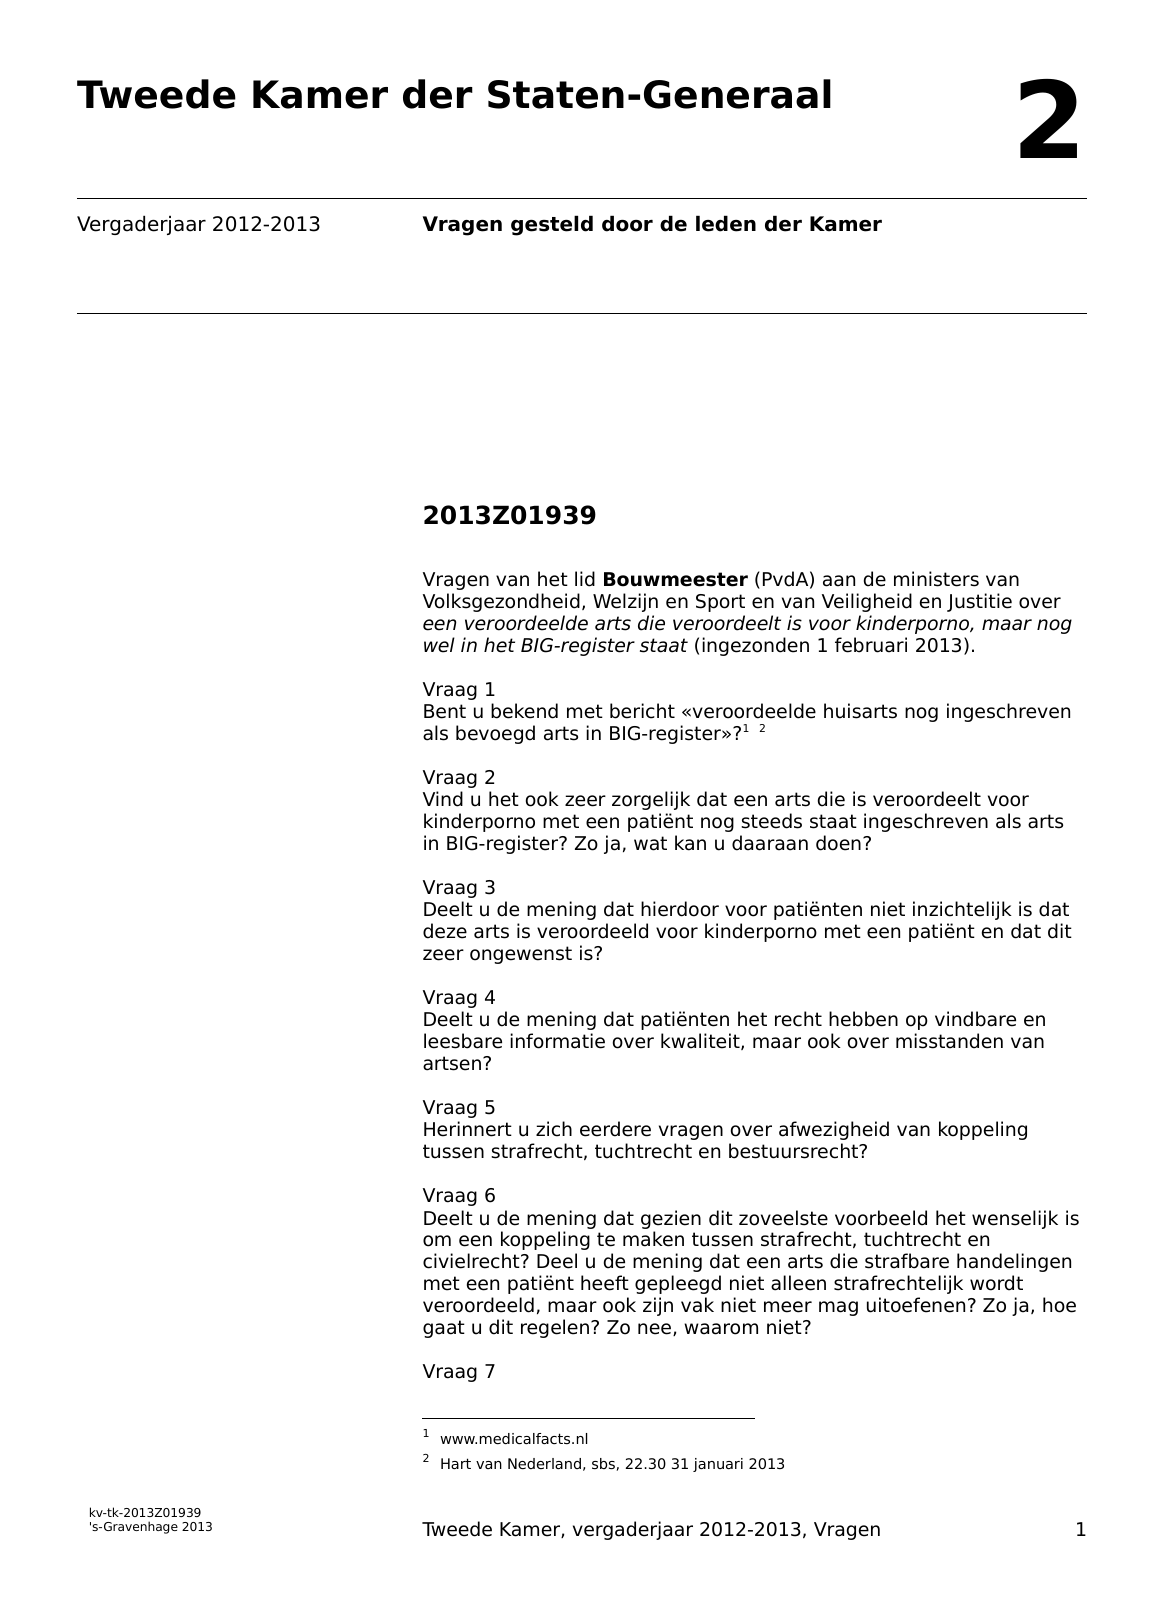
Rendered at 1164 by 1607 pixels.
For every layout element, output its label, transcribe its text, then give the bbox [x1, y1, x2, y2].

text Vragen van het lid Bouwmeester (PvdA) aan de ministers van Volksgezondheid, Welzijn en Sport en van Veiligheid en Justitie over een veroordeelde arts die veroordeelt is voor kinderporno, maar nog wel in het BIG-register staat (ingezonden 1 februari 2013). [422, 569, 1087, 657]
text Deelt u de mening dat hierdoor voor patiënten niet inzichtelijk is dat deze arts is veroordeeld voor kinderporno met een patiënt en dat dit zeer ongewenst is? [422, 899, 1087, 965]
text Vraag 7 [422, 1361, 1087, 1383]
text Vraag 5 [422, 1097, 1087, 1119]
text Herinnert u zich eerdere vragen over afwezigheid van koppeling tussen strafrecht, tuchtrecht en bestuursrecht? [422, 1119, 1087, 1163]
table_cell Vergaderjaar 2012-2013 [77, 199, 422, 313]
text Vraag 6 [422, 1185, 1087, 1207]
text Vraag 1 [422, 679, 1087, 701]
text Vraag 2 [422, 767, 1087, 789]
text kv-tk-2013Z01939 [88, 1506, 323, 1520]
text Vind u het ook zeer zorgelijk dat een arts die is veroordeelt voor kinderporno met een patiënt nog steeds staat ingeschreven als arts in BIG-register? Zo ja, wat kan u daaraan doen? [422, 789, 1087, 855]
text Bent u bekend met bericht «veroordeelde huisarts nog ingeschreven als bevoegd arts in BIG-register»? [422, 701, 1087, 745]
table_header 2 [886, 59, 1087, 198]
text 's-Gravenhage 2013 [88, 1520, 323, 1534]
text Deelt u de mening dat gezien dit zoveelste voorbeeld het wenselijk is om een koppeling te maken tussen strafrecht, tuchtrecht en civielrecht? Deel u de mening dat een arts die strafbare handelingen met een patiënt heeft gepleegd niet alleen strafrechtelijk wordt veroordeeld, maar ook zijn vak niet meer mag uitoefenen? Zo ja, hoe gaat u dit regelen? Zo nee, waarom niet? [422, 1207, 1087, 1339]
table_cell Vragen gesteld door de leden der Kamer [422, 199, 1087, 313]
text 2013Z01939 [422, 501, 1087, 531]
table_header Tweede Kamer der Staten-Generaal [77, 59, 886, 198]
text Vraag 4 [422, 987, 1087, 1009]
text Vraag 3 [422, 877, 1087, 899]
text Hart van Nederland, sbs, 22.30 31 januari 2013 [422, 1452, 1087, 1474]
text www.medicalfacts.nl [422, 1427, 1087, 1449]
text Deelt u de mening dat patiënten het recht hebben op vindbare en leesbare informatie over kwaliteit, maar ook over misstanden van artsen? [422, 1009, 1087, 1075]
